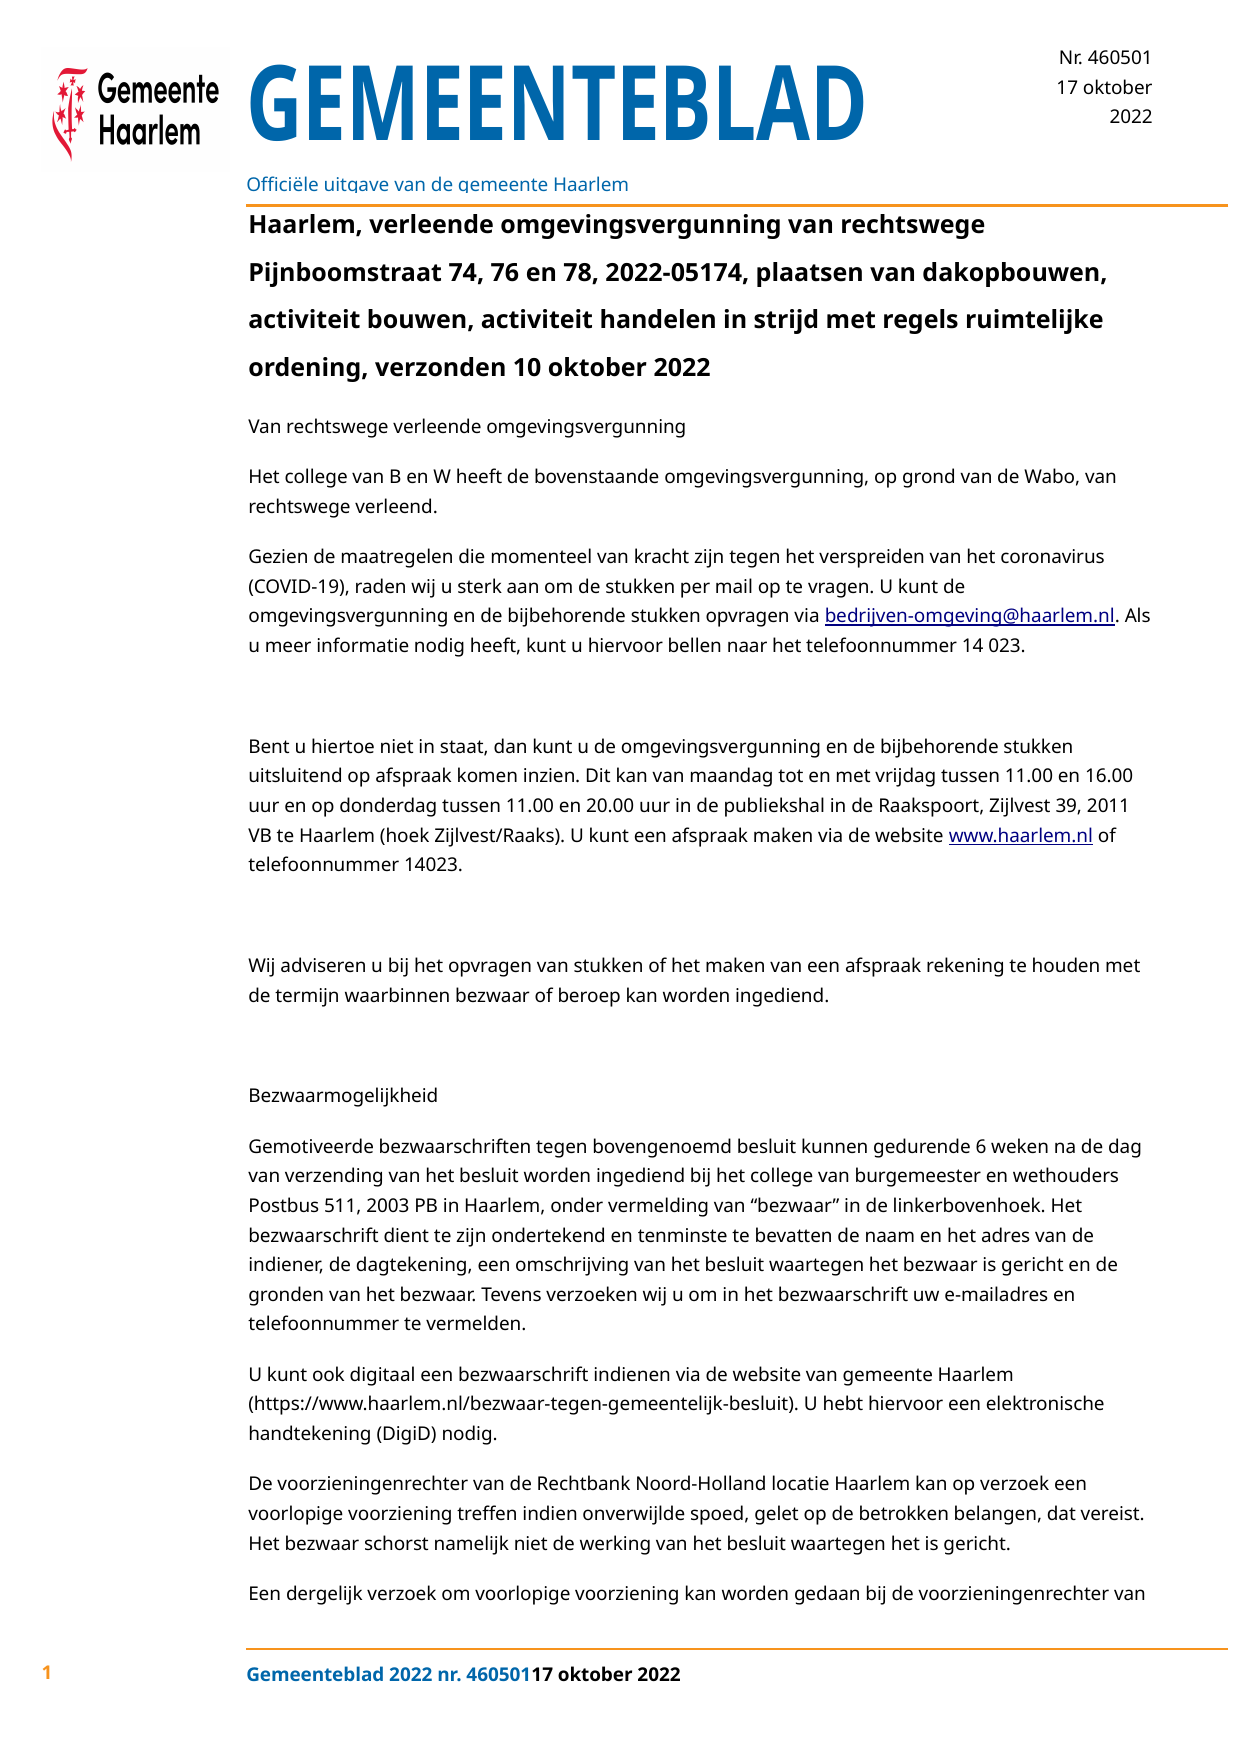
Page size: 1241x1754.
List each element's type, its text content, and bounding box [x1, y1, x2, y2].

text U kunt ook digitaal een bezwaarschrift indienen via de website van gemeente Haarlem (https://www.haarlem.nl/bezwaar-tegen-gemeentelijk-besluit). U hebt hiervoor een elektronische handtekening (DigiD) nodig. [248, 1361, 1152, 1446]
picture [41, 47, 231, 172]
text Bent u hiertoe niet in staat, dan kunt u de omgevingsvergunning en de bijbehorende stukken uitsluitend op afspraak komen inzien. Dit kan van maandag tot en met vrijdag tussen 11.00 en 16.00 uur en op donderdag tussen 11.00 en 20.00 uur in de publiekshal in de Raakspoort, Zijlvest 39, 2011 VB te Haarlem (hoek Zijlvest/Raaks). U kunt een afspraak maken via de website www.haarlem.nl of telefoonnummer 14023. [248, 733, 1152, 877]
text Gezien de maatregelen die momenteel van kracht zijn tegen het verspreiden van het coronavirus (COVID-19), raden wij u sterk aan om de stukken per mail op te vragen. U kunt de omgevingsvergunning en de bijbehorende stukken opvragen via bedrijven-omgeving@haarlem.nl. Als u meer informatie nodig heeft, kunt u hiervoor bellen naar het telefoonnummer 14 023. [248, 543, 1152, 658]
text Van rechtswege verleende omgevingsvergunning [248, 413, 1152, 439]
text Bezwaarmogelijkheid [248, 1083, 1152, 1108]
text Een dergelijk verzoek om voorlopige voorziening kan worden gedaan bij de voorzieningenrechter van [248, 1580, 1152, 1606]
text Het college van B en W heeft de bovenstaande omgevingsvergunning, op grond van de Wabo, van rechtswege verleend. [248, 463, 1152, 519]
text Haarlem, verleende omgevingsvergunning van rechtswege Pijnboomstraat 74, 76 en 78, 2022-05174, plaatsen van dakopbouwen, activiteit bouwen, activiteit handelen in strijd met regels ruimtelijke ordening, verzonden 10 oktober 2022 [248, 207, 1152, 384]
text De voorzieningenrechter van de Rechtbank Noord-Holland locatie Haarlem kan op verzoek een voorlopige voorziening treffen indien onverwijlde spoed, gelet op de betrokken belangen, dat vereist. Het bezwaar schorst namelijk niet de werking van het besluit waartegen het is gericht. [248, 1471, 1152, 1556]
text Gemotiveerde bezwaarschriften tegen bovengenoemd besluit kunnen gedurende 6 weken na de dag van verzending van het besluit worden ingediend bij het college van burgemeester en wethouders Postbus 511, 2003 PB in Haarlem, onder vermelding van “bezwaar” in de linkerbovenhoek. Het bezwaarschrift dient te zijn ondertekend en tenminste te bevatten de naam en het adres van de indiener, de dagtekening, een omschrijving van het besluit waartegen het bezwaar is gericht en de gronden van het bezwaar. Tevens verzoeken wij u om in het bezwaarschrift uw e-mailadres en telefoonnummer te vermelden. [248, 1133, 1152, 1336]
text Wij adviseren u bij het opvragen van stukken of het maken van een afspraak rekening te houden met de termijn waarbinnen bezwaar of beroep kan worden ingediend. [248, 952, 1152, 1008]
